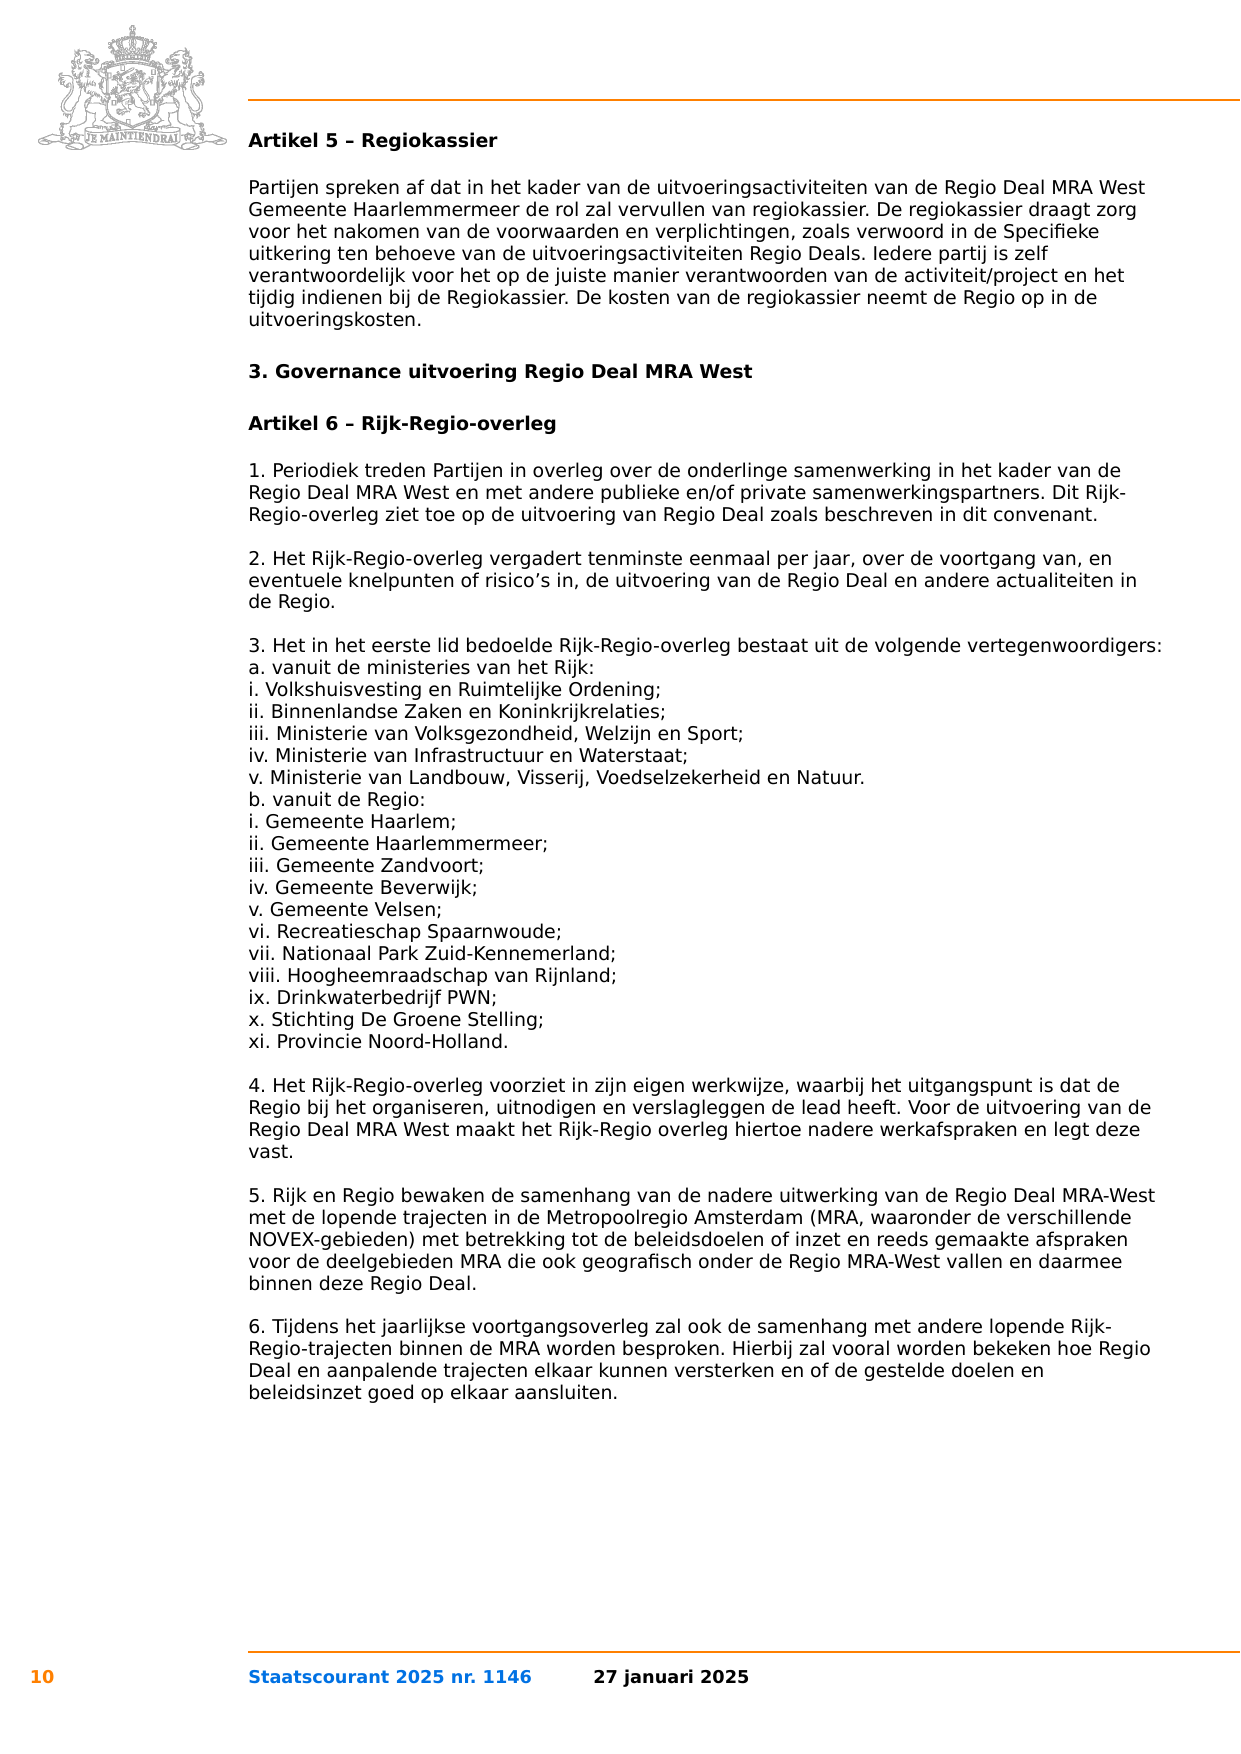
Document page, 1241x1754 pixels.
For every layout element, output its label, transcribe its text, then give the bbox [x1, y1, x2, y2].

text iv. Gemeente Beverwijk; [248, 877, 1163, 899]
text ii. Binnenlandse Zaken en Koninkrijkrelaties; [248, 701, 1163, 723]
text x. Stichting De Groene Stelling; [248, 1009, 1163, 1031]
text vi. Recreatieschap Spaarnwoude; [248, 921, 1163, 943]
text ix. Drinkwaterbedrijf PWN; [248, 987, 1163, 1009]
text iv. Ministerie van Infrastructuur en Waterstaat; [248, 745, 1163, 767]
text 5. Rijk en Regio bewaken de samenhang van de nadere uitwerking van de Regio Deal MRA-West met de lopende trajecten in de Metropoolregio Amsterdam (MRA, waaronder de verschillende NOVEX-gebieden) met betrekking tot de beleidsdoelen of inzet en reeds gemaakte afspraken voor de deelgebieden MRA die ook geografisch onder de Regio MRA-West vallen en daarmee binnen deze Regio Deal. [248, 1184, 1163, 1294]
text ii. Gemeente Haarlemmermeer; [248, 833, 1163, 855]
text viii. Hoogheemraadschap van Rijnland; [248, 965, 1163, 987]
text v. Gemeente Velsen; [248, 899, 1163, 921]
text iii. Ministerie van Volksgezondheid, Welzijn en Sport; [248, 723, 1163, 745]
subtitle Artikel 5 – Regiokassier [248, 130, 1163, 152]
picture [38, 25, 227, 150]
text 3. Het in het eerste lid bedoelde Rijk-Regio-overleg bestaat uit de volgende vertegenwoordigers: [248, 635, 1163, 657]
text Partijen spreken af dat in het kader van de uitvoeringsactiviteiten van de Regio Deal MRA West Gemeente Haarlemmermeer de rol zal vervullen van regiokassier. De regiokassier draagt zorg voor het nakomen van de voorwaarden en verplichtingen, zoals verwoord in de Specifieke uitkering ten behoeve van de uitvoeringsactiviteiten Regio Deals. Iedere partij is zelf verantwoordelijk voor het op de juiste manier verantwoorden van de activiteit/project en het tijdig indienen bij de Regiokassier. De kosten van de regiokassier neemt de Regio op in de uitvoeringskosten. [248, 177, 1163, 331]
text iii. Gemeente Zandvoort; [248, 855, 1163, 877]
subtitle Artikel 6 – Rijk-Regio-overleg [248, 413, 1163, 435]
subtitle 3. Governance uitvoering Regio Deal MRA West [248, 361, 1163, 383]
text a. vanuit de ministeries van het Rijk: [248, 657, 1163, 679]
text 1. Periodiek treden Partijen in overleg over de onderlinge samenwerking in het kader van de Regio Deal MRA West en met andere publieke en/of private samenwerkingspartners. Dit Rijk-Regio-overleg ziet toe op de uitvoering van Regio Deal zoals beschreven in dit convenant. [248, 460, 1163, 526]
text 2. Het Rijk-Regio-overleg vergadert tenminste eenmaal per jaar, over de voortgang van, en eventuele knelpunten of risico’s in, de uitvoering van de Regio Deal en andere actualiteiten in de Regio. [248, 547, 1163, 613]
text v. Ministerie van Landbouw, Visserij, Voedselzekerheid en Natuur. [248, 767, 1163, 789]
text xi. Provincie Noord-Holland. [248, 1031, 1163, 1053]
text vii. Nationaal Park Zuid-Kennemerland; [248, 943, 1163, 965]
text i. Gemeente Haarlem; [248, 811, 1163, 833]
text 6. Tijdens het jaarlijkse voortgangsoverleg zal ook de samenhang met andere lopende Rijk-Regio-trajecten binnen de MRA worden besproken. Hierbij zal vooral worden bekeken hoe Regio Deal en aanpalende trajecten elkaar kunnen versterken en of de gestelde doelen en beleidsinzet goed op elkaar aansluiten. [248, 1316, 1163, 1404]
text i. Volkshuisvesting en Ruimtelijke Ordening; [248, 679, 1163, 701]
text 4. Het Rijk-Regio-overleg voorziet in zijn eigen werkwijze, waarbij het uitgangspunt is dat de Regio bij het organiseren, uitnodigen en verslagleggen de lead heeft. Voor de uitvoering van de Regio Deal MRA West maakt het Rijk-Regio overleg hiertoe nadere werkafspraken en legt deze vast. [248, 1075, 1163, 1163]
text b. vanuit de Regio: [248, 789, 1163, 811]
